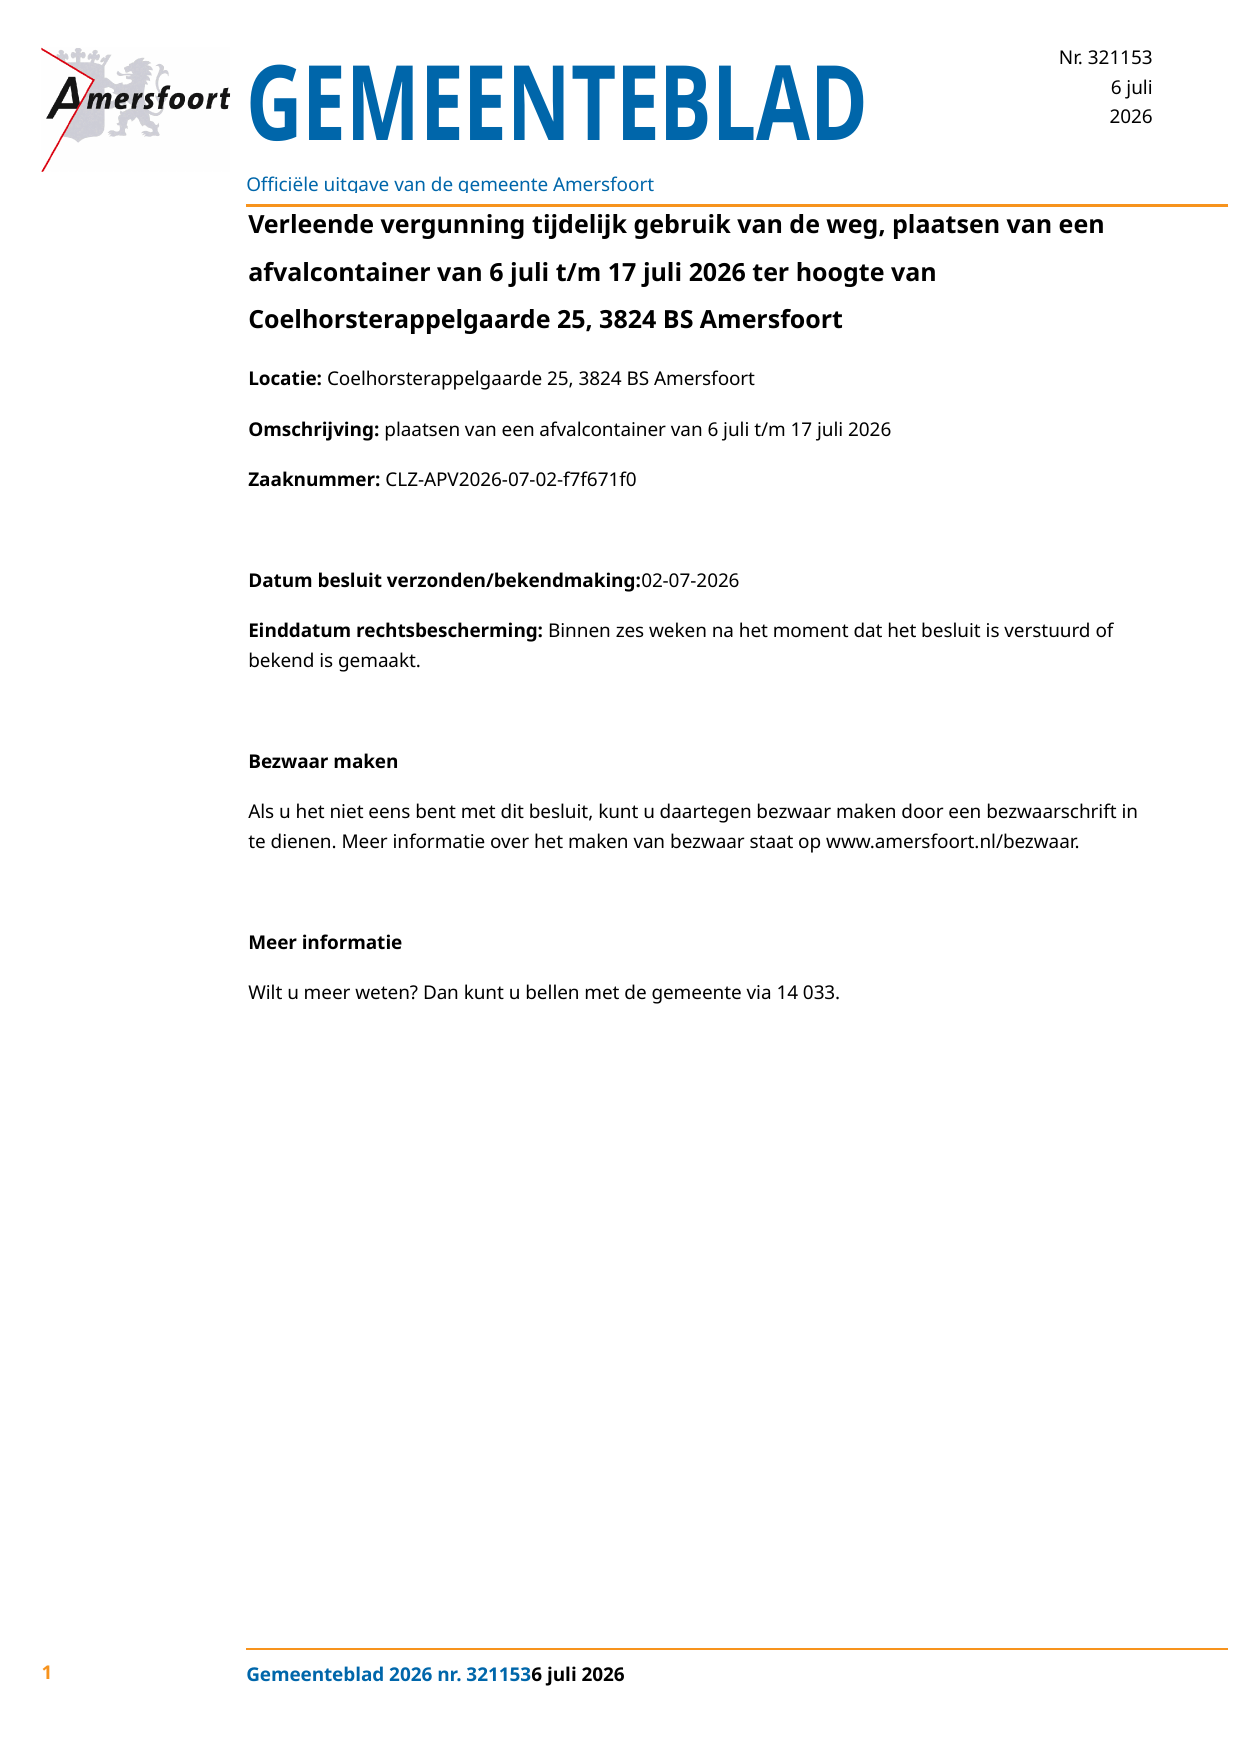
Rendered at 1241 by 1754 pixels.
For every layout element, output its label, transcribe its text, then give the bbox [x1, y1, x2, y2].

text Locatie: Coelhorsterappelgaarde 25, 3824 BS Amersfoort [248, 366, 1152, 391]
text Meer informatie [248, 929, 1152, 954]
picture [41, 47, 231, 172]
text Datum besluit verzonden/bekendmaking:02-07-2026 [248, 567, 1152, 593]
text Bezwaar maken [248, 748, 1152, 774]
text Als u het niet eens bent met dit besluit, kunt u daartegen bezwaar maken door een bezwaarschrift in te dienen. Meer informatie over het maken van bezwaar staat op www.amersfoort.nl/bezwaar. [248, 798, 1152, 854]
text Einddatum rechtsbescherming: Binnen zes weken na het moment dat het besluit is verstuurd of bekend is gemaakt. [248, 618, 1152, 673]
text Omschrijving: plaatsen van een afvalcontainer van 6 juli t/m 17 juli 2026 [248, 416, 1152, 442]
text Wilt u meer weten? Dan kunt u bellen met de gemeente via 14 033. [248, 979, 1152, 1005]
text Verleende vergunning tijdelijk gebruik van de weg, plaatsen van een afvalcontainer van 6 juli t/m 17 juli 2026 ter hoogte van Coelhorsterappelgaarde 25, 3824 BS Amersfoort [248, 207, 1152, 336]
text Zaaknummer: CLZ-APV2026-07-02-f7f671f0 [248, 466, 1152, 492]
